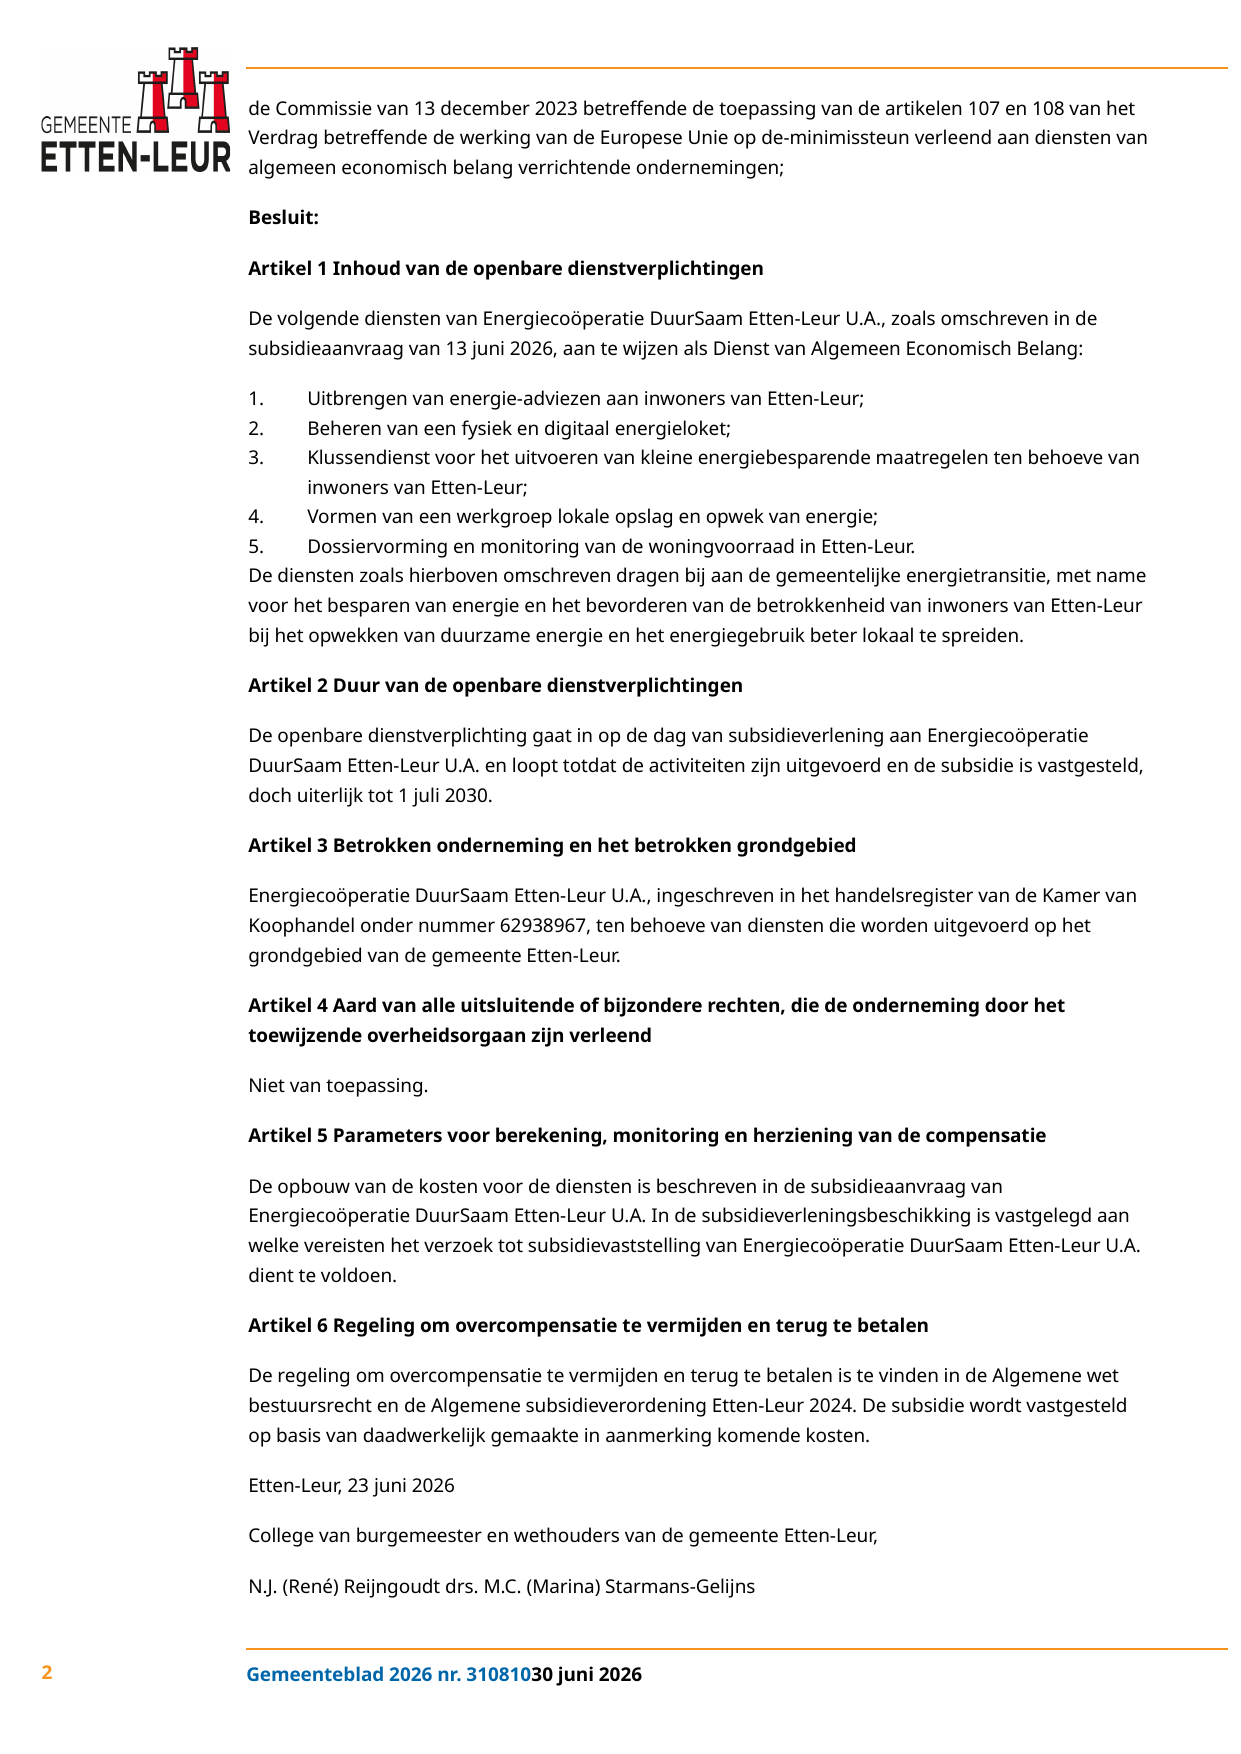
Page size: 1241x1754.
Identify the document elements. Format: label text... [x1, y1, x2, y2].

text Energiecoöperatie DuurSaam Etten-Leur U.A., ingeschreven in het handelsregister van de Kamer van Koophandel onder nummer 62938967, ten behoeve van diensten die worden uitgevoerd op het grondgebied van de gemeente Etten-Leur. [248, 883, 1152, 968]
text Artikel 4 Aard van alle uitsluitende of bijzondere rechten, die de onderneming door het toewijzende overheidsorgaan zijn verleend [248, 992, 1152, 1048]
text Artikel 2 Duur van de openbare dienstverplichtingen [248, 672, 1152, 698]
list Uitbrengen van energie-adviezen aan inwoners van Etten-Leur; [248, 385, 1152, 411]
text Artikel 5 Parameters voor berekening, monitoring en herziening van de compensatie [248, 1123, 1152, 1148]
text De opbouw van de kosten voor de diensten is beschreven in de subsidieaanvraag van Energiecoöperatie DuurSaam Etten-Leur U.A. In de subsidieverleningsbeschikking is vastgelegd aan welke vereisten het verzoek tot subsidievaststelling van Energiecoöperatie DuurSaam Etten-Leur U.A. dient te voldoen. [248, 1173, 1152, 1288]
text De diensten zoals hierboven omschreven dragen bij aan de gemeentelijke energietransitie, met name voor het besparen van energie en het bevorderen van de betrokkenheid van inwoners van Etten-Leur bij het opwekken van duurzame energie en het energiegebruik beter lokaal te spreiden. [248, 563, 1152, 648]
text Artikel 6 Regeling om overcompensatie te vermijden en terug te betalen [248, 1312, 1152, 1338]
text De regeling om overcompensatie te vermijden en terug te betalen is te vinden in de Algemene wet bestuursrecht en de Algemene subsidieverordening Etten-Leur 2024. De subsidie wordt vastgesteld op basis van daadwerkelijk gemaakte in aanmerking komende kosten. [248, 1363, 1152, 1448]
text De volgende diensten van Energiecoöperatie DuurSaam Etten-Leur U.A., zoals omschreven in de subsidieaanvraag van 13 juni 2026, aan te wijzen als Dienst van Algemeen Economisch Belang: [248, 305, 1152, 361]
text Artikel 1 Inhoud van de openbare dienstverplichtingen [248, 255, 1152, 281]
text Besluit: [248, 204, 1152, 230]
text College van burgemeester en wethouders van de gemeente Etten-Leur, [248, 1523, 1152, 1548]
text Artikel 3 Betrokken onderneming en het betrokken grondgebied [248, 832, 1152, 858]
text Niet van toepassing. [248, 1072, 1152, 1098]
picture [41, 47, 231, 172]
list Vormen van een werkgroep lokale opslag en opwek van energie; [248, 503, 1152, 529]
text De openbare dienstverplichting gaat in op de dag van subsidieverlening aan Energiecoöperatie DuurSaam Etten-Leur U.A. en loopt totdat de activiteiten zijn uitgevoerd en de subsidie is vastgesteld, doch uiterlijk tot 1 juli 2030. [248, 723, 1152, 808]
text N.J. (René) Reijngoudt drs. M.C. (Marina) Starmans-Gelijns [248, 1573, 1152, 1599]
list Klussendienst voor het uitvoeren van kleine energiebesparende maatregelen ten behoeve van inwoners van Etten-Leur; [248, 444, 1152, 500]
list Dossiervorming en monitoring van de woningvoorraad in Etten-Leur. [248, 533, 1152, 559]
list Beheren van een fysiek en digitaal energieloket; [248, 415, 1152, 441]
text de Commissie van 13 december 2023 betreffende de toepassing van de artikelen 107 en 108 van het Verdrag betreffende de werking van de Europese Unie op de-minimissteun verleend aan diensten van algemeen economisch belang verrichtende ondernemingen; [248, 95, 1152, 180]
text Etten-Leur, 23 juni 2026 [248, 1472, 1152, 1498]
